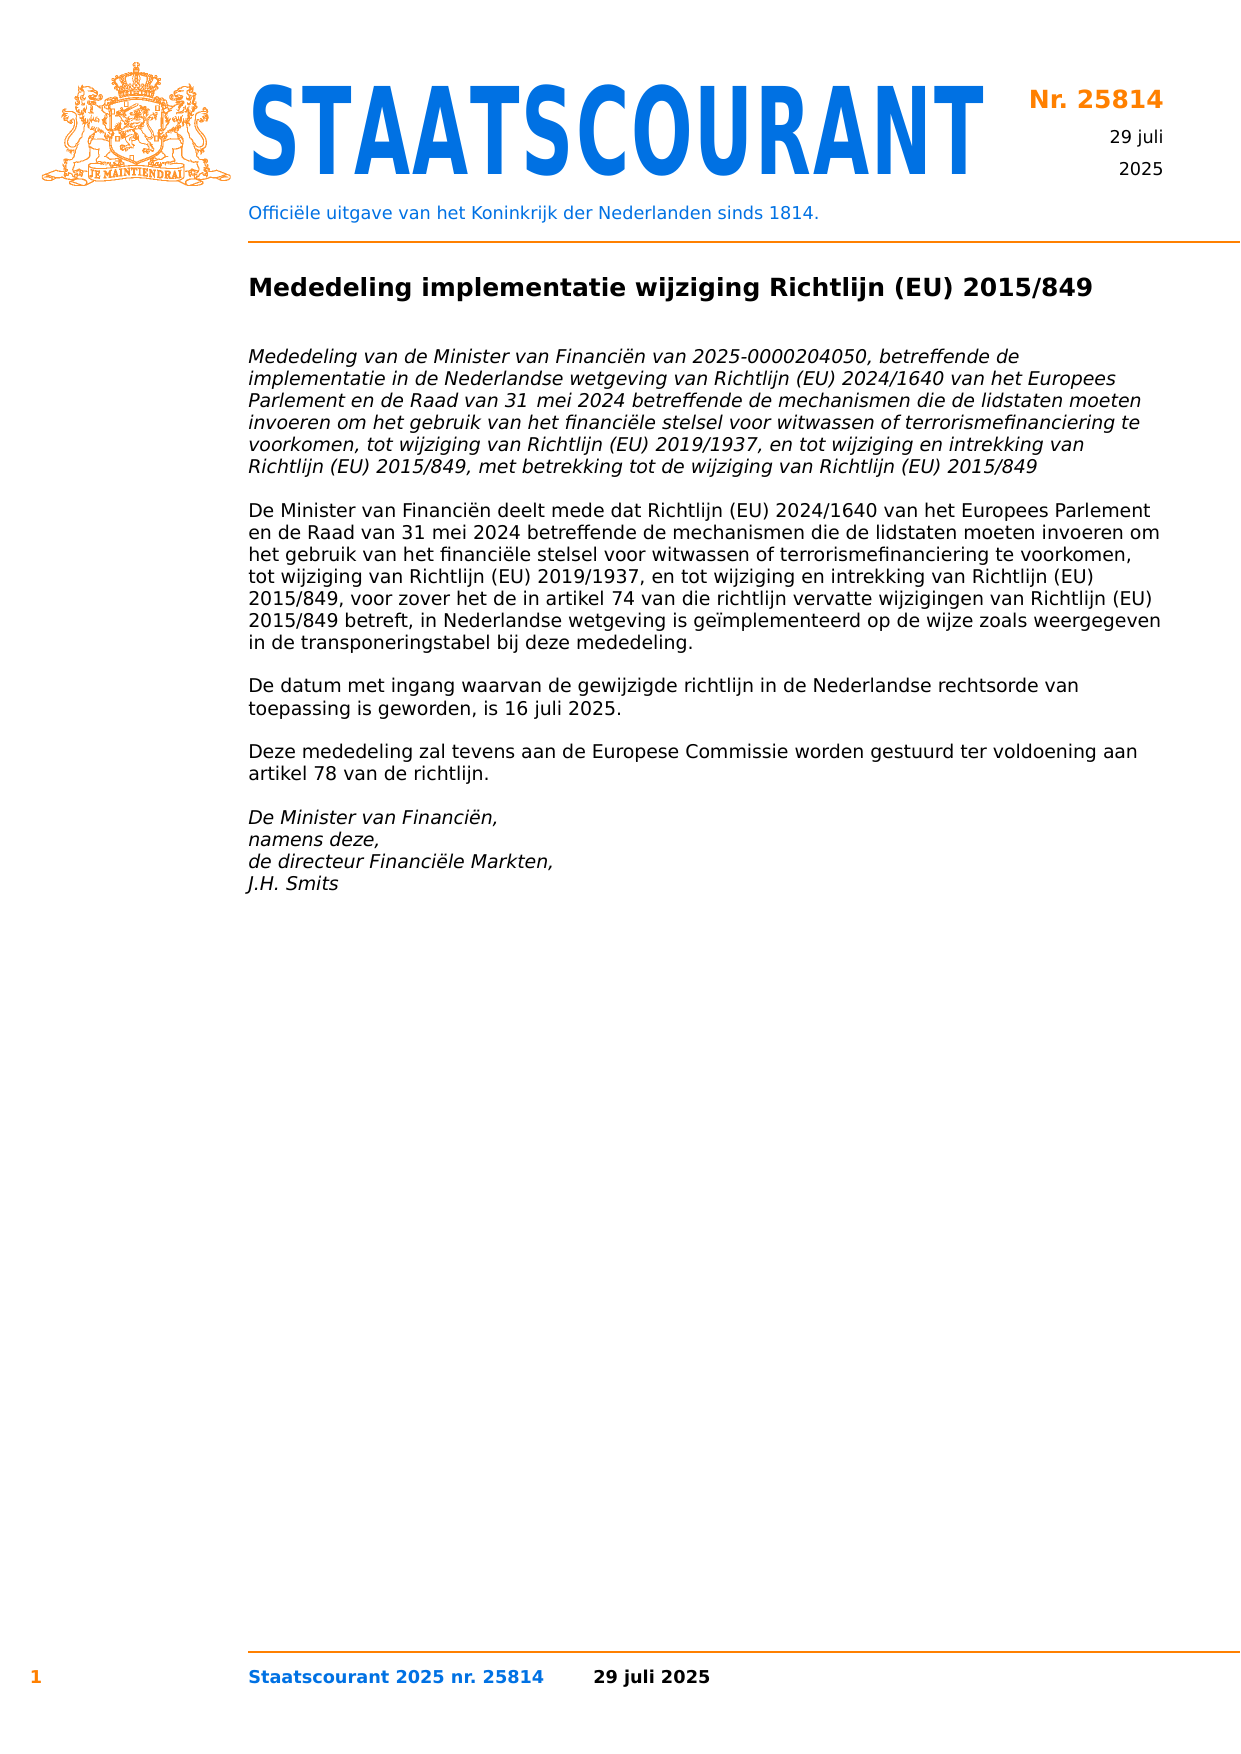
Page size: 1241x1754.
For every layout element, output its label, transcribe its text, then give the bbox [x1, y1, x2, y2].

picture [41, 62, 231, 186]
table_header Nr. 25814 [998, 62, 1240, 121]
text De Minister van Financiën deelt mede dat Richtlijn (EU) 2024/1640 van het Europees Parlement en de Raad van 31 mei 2024 betreffende de mechanismen die de lidstaten moeten invoeren om het gebruik van het financiële stelsel voor witwassen of terrorismefinanciering te voorkomen, tot wijziging van Richtlijn (EU) 2019/1937, en tot wijziging en intrekking van Richtlijn (EU) 2015/849, voor zover het de in artikel 74 van die richtlijn vervatte wijzigingen van Richtlijn (EU) 2015/849 betreft, in Nederlandse wetgeving is geïmplementeerd op de wijze zoals weergegeven in de transponeringstabel bij deze mededeling. [248, 500, 1163, 653]
text Mededeling van de Minister van Financiën van 2025-0000204050, betreffende de implementatie in de Nederlandse wetgeving van Richtlijn (EU) 2024/1640 van het Europees Parlement en de Raad van 31 mei 2024 betreffende de mechanismen die de lidstaten moeten invoeren om het gebruik van het financiële stelsel voor witwassen of terrorismefinanciering te voorkomen, tot wijziging van Richtlijn (EU) 2019/1937, en tot wijziging en intrekking van Richtlijn (EU) 2015/849, met betrekking tot de wijziging van Richtlijn (EU) 2015/849 [248, 346, 1163, 478]
text De datum met ingang waarvan de gewijzigde richtlijn in de Nederlandse rechtsorde van toepassing is geworden, is 16 juli 2025. [248, 675, 1163, 719]
subtitle Mededeling implementatie wijziging Richtlijn (EU) 2015/849 [248, 273, 1163, 302]
text Deze mededeling zal tevens aan de Europese Commissie worden gestuurd ter voldoening aan artikel 78 van de richtlijn. [248, 741, 1163, 785]
table_header [25, 62, 248, 241]
table_cell 2025 [998, 153, 1240, 203]
table_header STAATSCOURANT [248, 62, 998, 203]
text De Minister van Financiën, namens deze, de directeur Financiële Markten, J.H. Smits [248, 807, 1163, 895]
table_cell Officiële uitgave van het Koninkrijk der Nederlanden sinds 1814. [248, 203, 1240, 241]
table_cell 29 juli [998, 121, 1240, 153]
